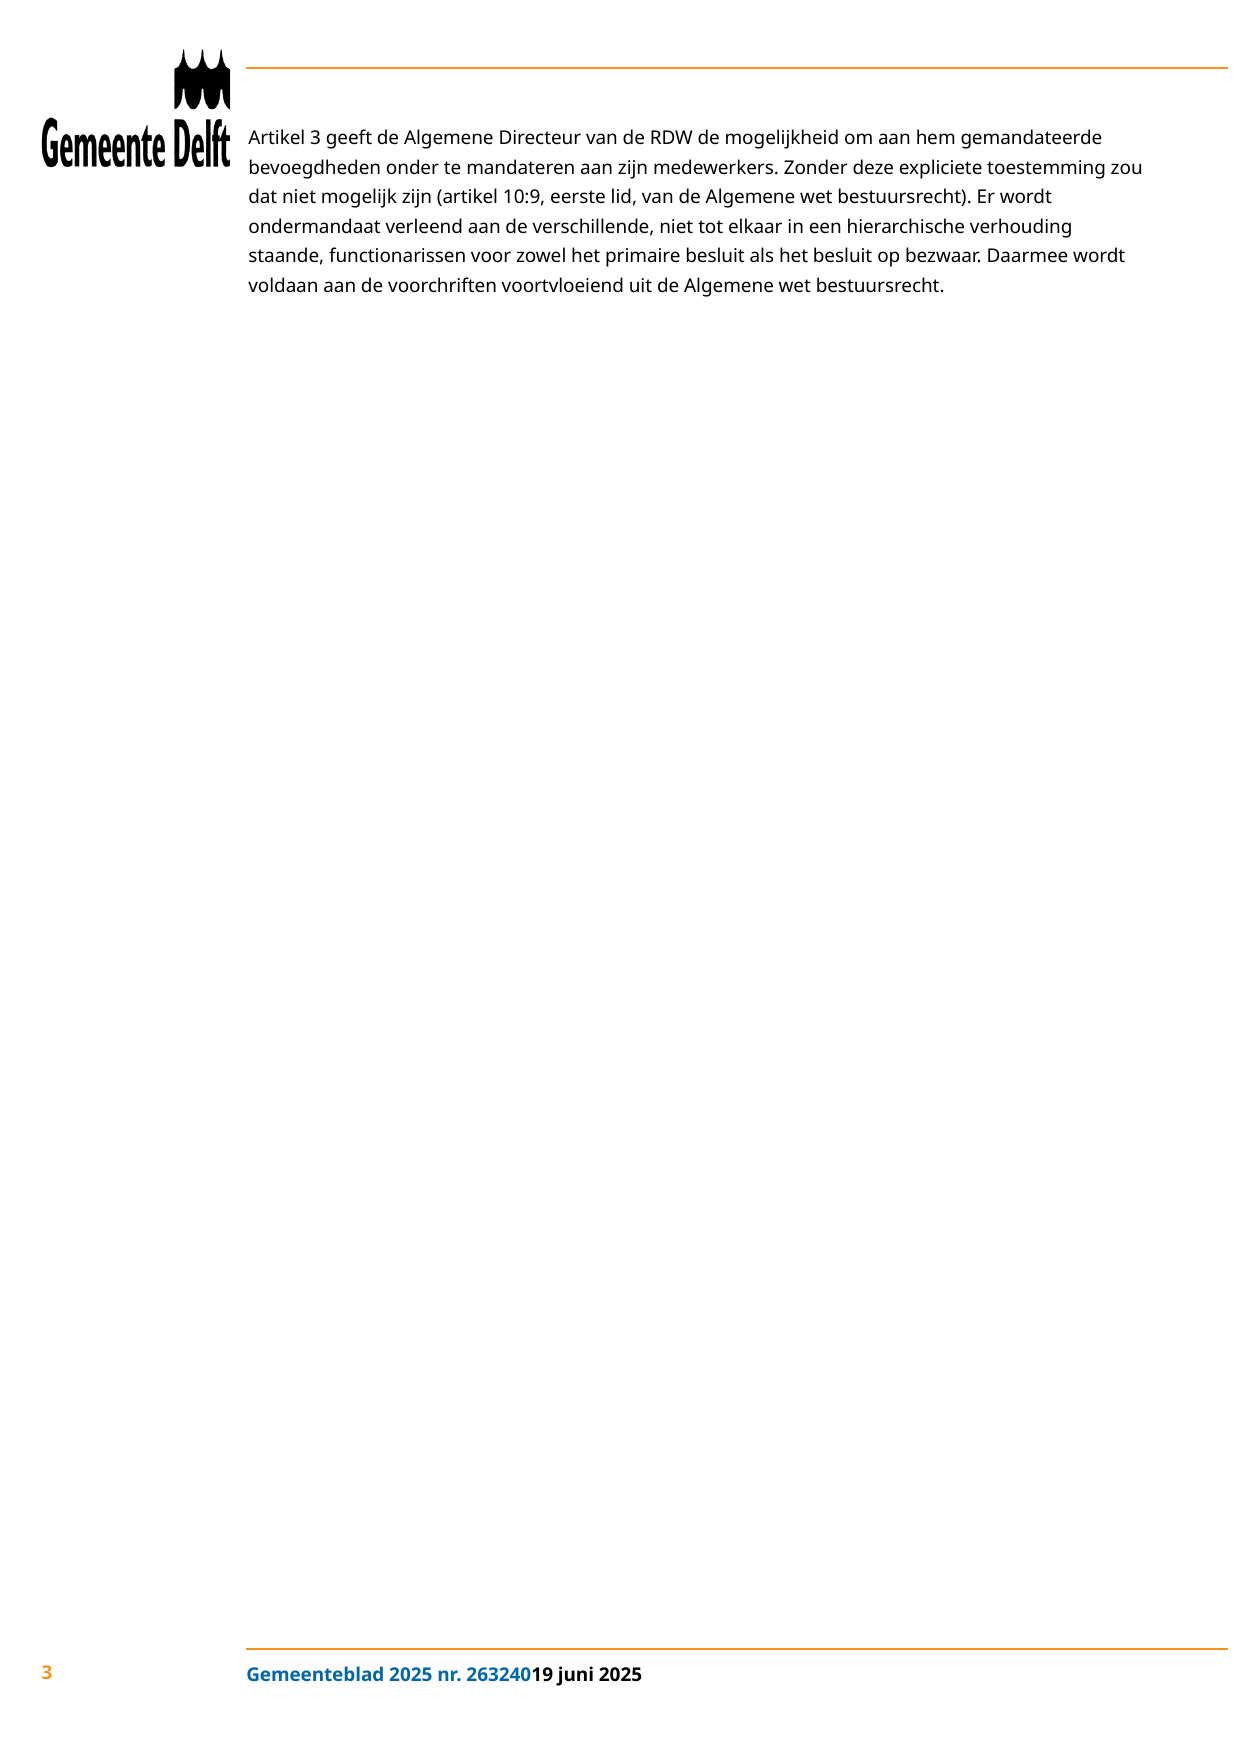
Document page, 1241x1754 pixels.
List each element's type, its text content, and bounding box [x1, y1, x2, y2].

picture [41, 47, 231, 172]
text Artikel 3 geeft de Algemene Directeur van de RDW de mogelijkheid om aan hem gemandateerde bevoegdheden onder te mandateren aan zijn medewerkers. Zonder deze expliciete toestemming zou dat niet mogelijk zijn (artikel 10:9, eerste lid, van de Algemene wet bestuursrecht). Er wordt ondermandaat verleend aan de verschillende, niet tot elkaar in een hierarchische verhouding staande, functionarissen voor zowel het primaire besluit als het besluit op bezwaar. Daarmee wordt voldaan aan de voorchriften voortvloeiend uit de Algemene wet bestuursrecht. [248, 124, 1152, 298]
